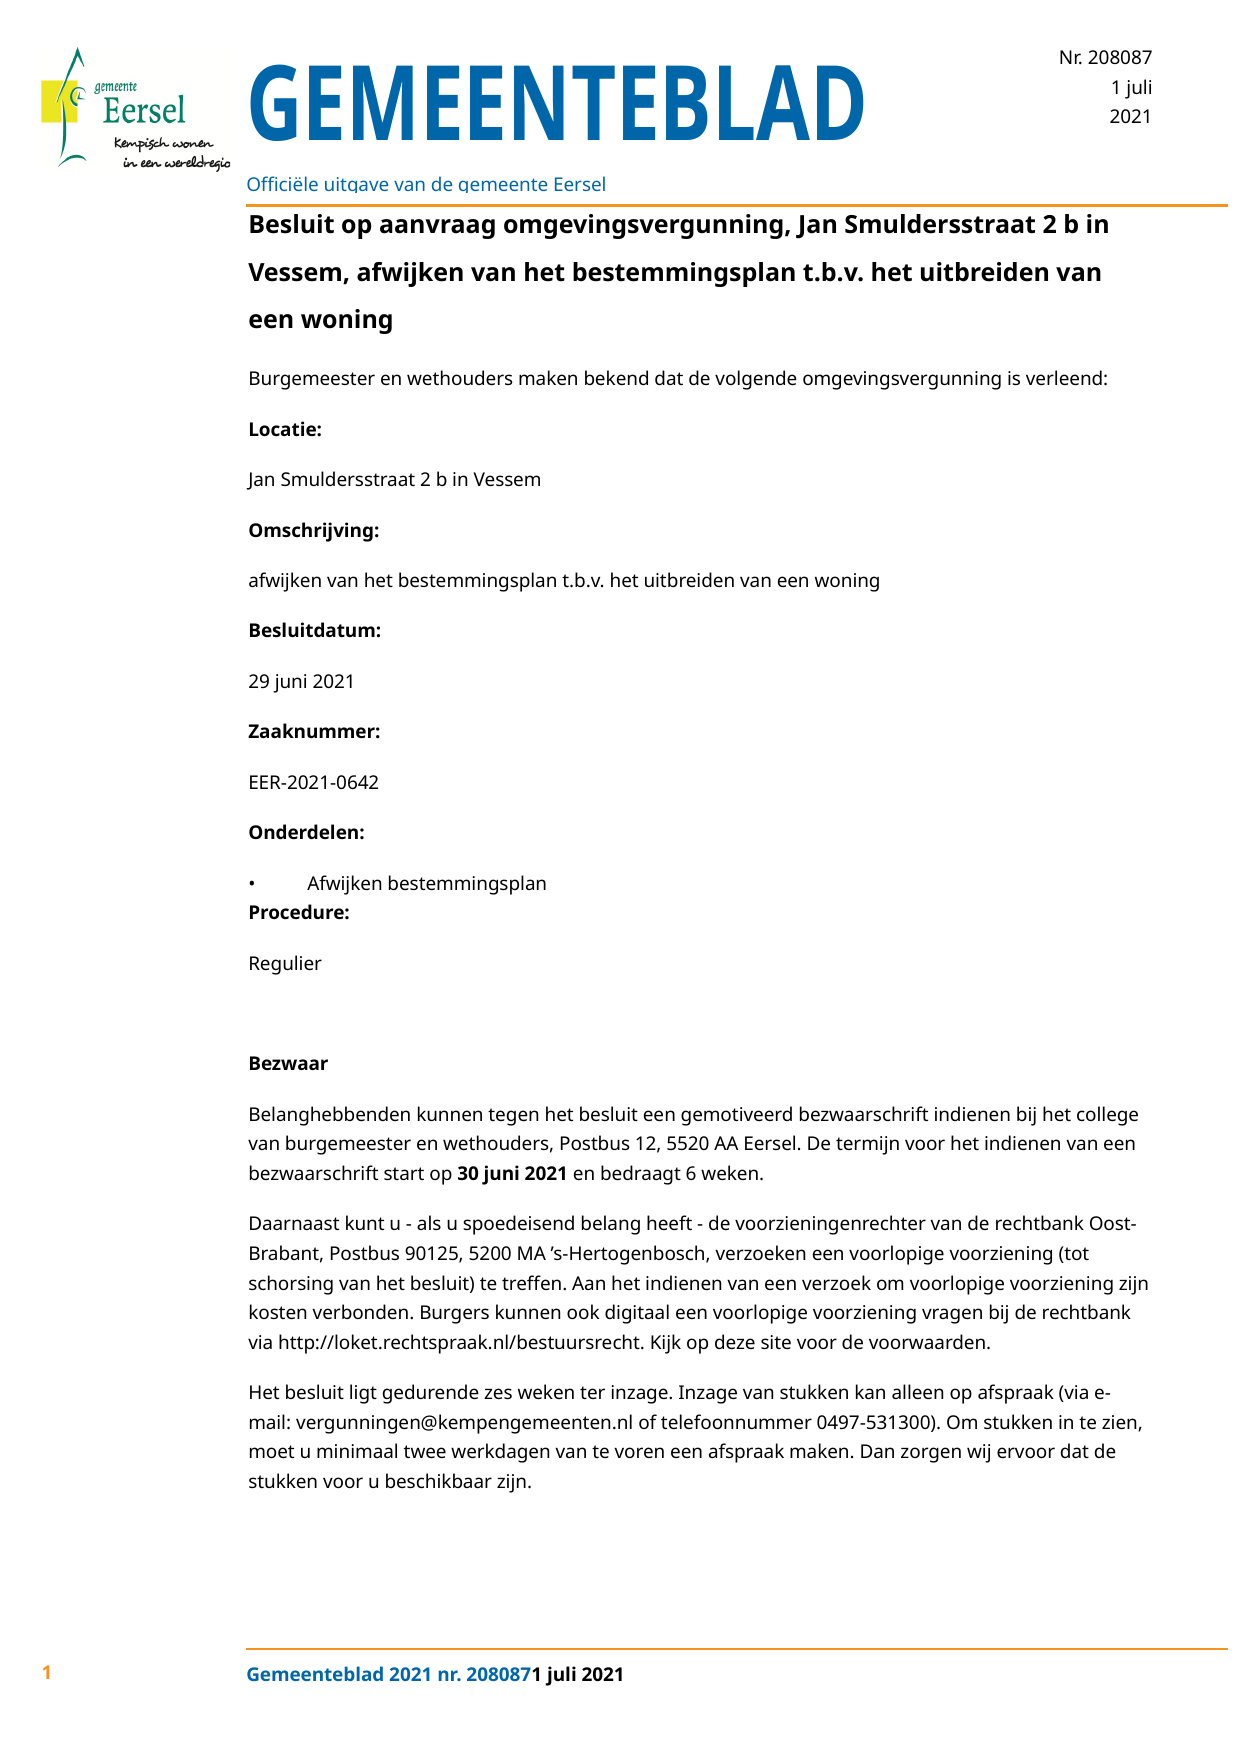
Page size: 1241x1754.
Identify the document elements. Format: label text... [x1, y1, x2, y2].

text Onderdelen: [248, 819, 1152, 845]
text afwijken van het bestemmingsplan t.b.v. het uitbreiden van een woning [248, 567, 1152, 593]
text Regulier [248, 950, 1152, 975]
text Besluitdatum: [248, 618, 1152, 643]
text Besluit op aanvraag omgevingsvergunning, Jan Smuldersstraat 2 b in Vessem, afwijken van het bestemmingsplan t.b.v. het uitbreiden van een woning [248, 207, 1152, 336]
text Zaaknummer: [248, 718, 1152, 744]
list Afwijken bestemmingsplan [248, 870, 1152, 895]
text Daarnaast kunt u - als u spoedeisend belang heeft - de voorzieningenrechter van de rechtbank Oost-Brabant, Postbus 90125, 5200 MA ’s-Hertogenbosch, verzoeken een voorlopige voorziening (tot schorsing van het besluit) te treffen. Aan het indienen van een verzoek om voorlopige voorziening zijn kosten verbonden. Burgers kunnen ook digitaal een voorlopige voorziening vragen bij de rechtbank via http://loket.rechtspraak.nl/bestuursrecht. Kijk op deze site voor de voorwaarden. [248, 1211, 1152, 1354]
text Belanghebbenden kunnen tegen het besluit een gemotiveerd bezwaarschrift indienen bij het college van burgemeester en wethouders, Postbus 12, 5520 AA Eersel. De termijn voor het indienen van een bezwaarschrift start op 30 juni 2021 en bedraagt 6 weken. [248, 1101, 1152, 1186]
text 29 juni 2021 [248, 668, 1152, 694]
text EER-2021-0642 [248, 769, 1152, 794]
text Jan Smuldersstraat 2 b in Vessem [248, 466, 1152, 492]
picture [41, 47, 231, 172]
text Bezwaar [248, 1051, 1152, 1076]
text Procedure: [248, 899, 1152, 925]
text Omschrijving: [248, 517, 1152, 542]
text Locatie: [248, 416, 1152, 442]
text Het besluit ligt gedurende zes weken ter inzage. Inzage van stukken kan alleen op afspraak (via e-mail: vergunningen@kempengemeenten.nl of telefoonnummer 0497-531300). Om stukken in te zien, moet u minimaal twee werkdagen van te voren een afspraak maken. Dan zorgen wij ervoor dat de stukken voor u beschikbaar zijn. [248, 1379, 1152, 1494]
text Burgemeester en wethouders maken bekend dat de volgende omgevingsvergunning is verleend: [248, 366, 1152, 391]
